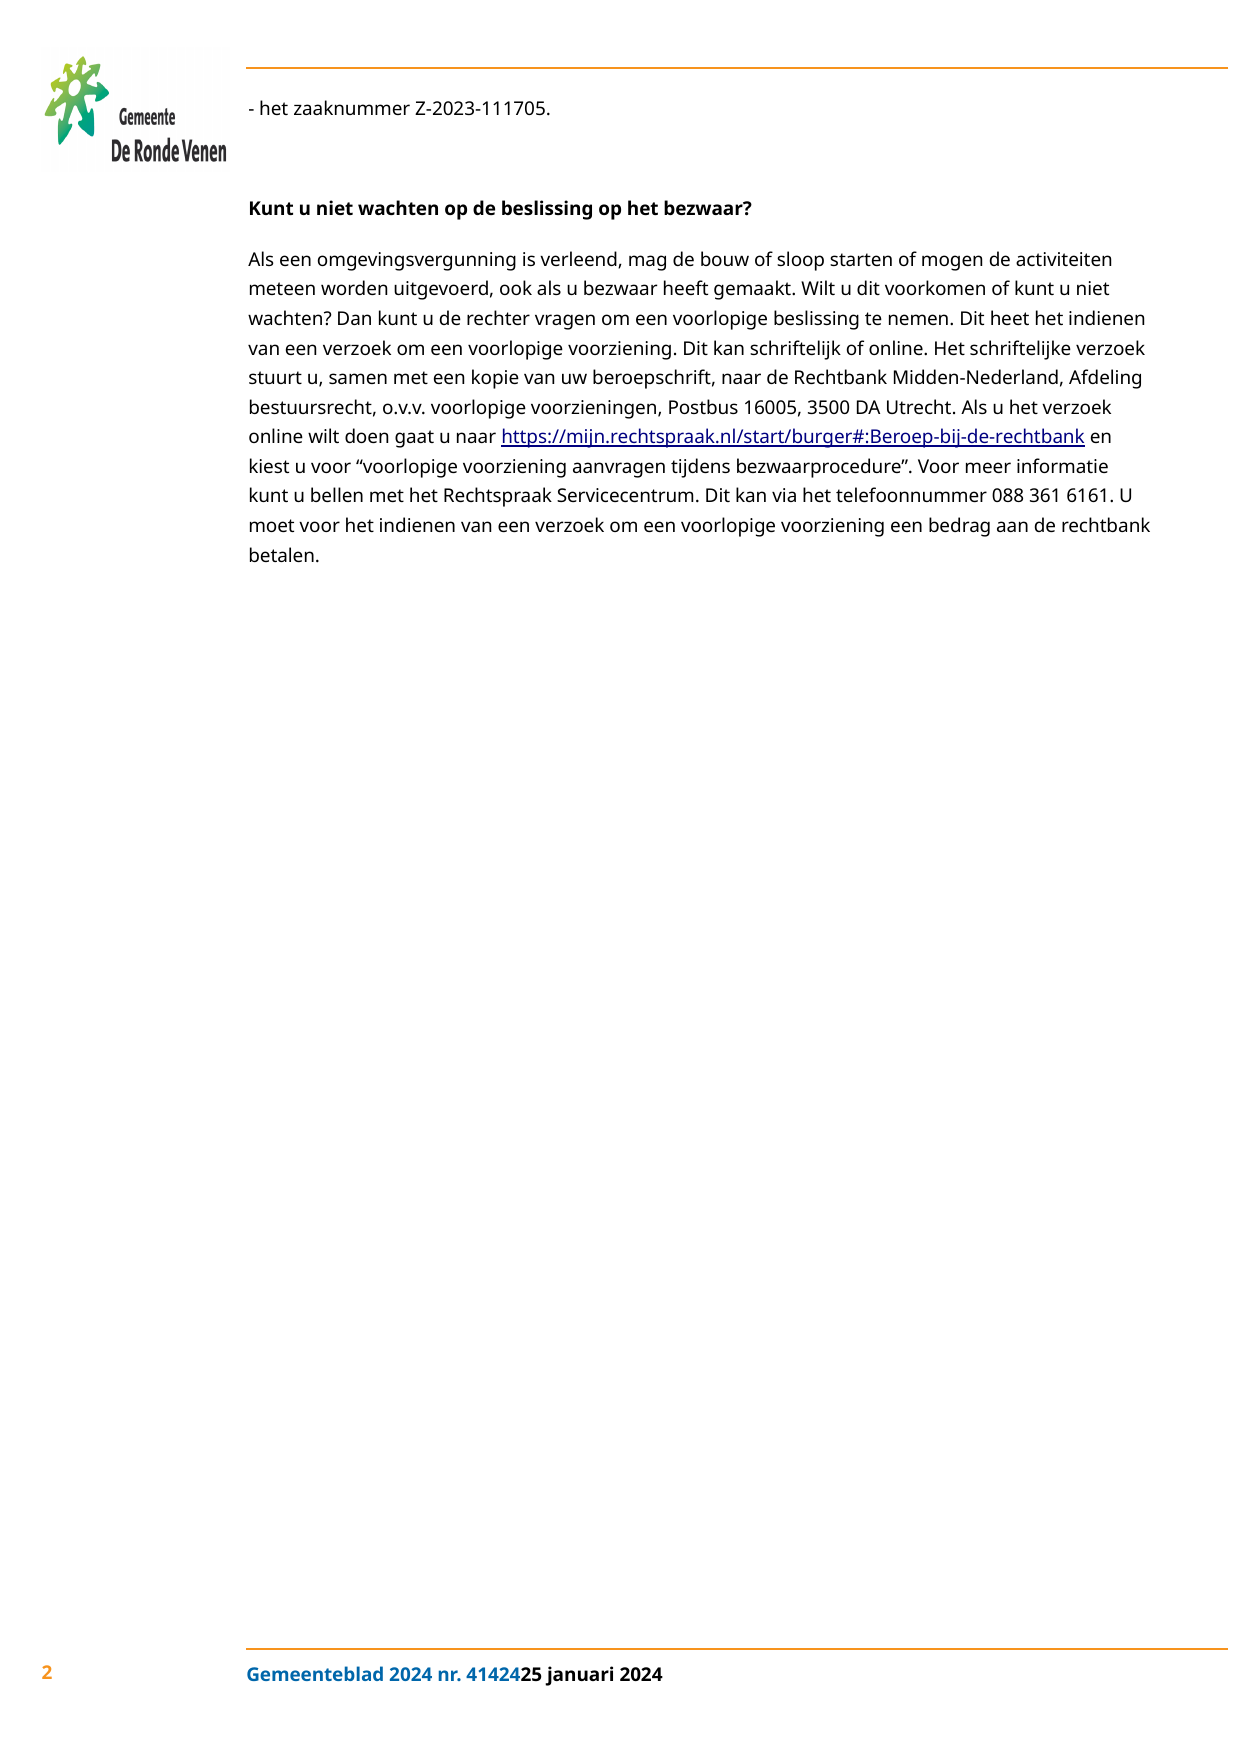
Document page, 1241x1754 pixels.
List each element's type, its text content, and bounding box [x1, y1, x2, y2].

text Als een omgevingsvergunning is verleend, mag de bouw of sloop starten of mogen de activiteiten meteen worden uitgevoerd, ook als u bezwaar heeft gemaakt. Wilt u dit voorkomen of kunt u niet wachten? Dan kunt u de rechter vragen om een voorlopige beslissing te nemen. Dit heet het indienen van een verzoek om een voorlopige voorziening. Dit kan schriftelijk of online. Het schriftelijke verzoek stuurt u, samen met een kopie van uw beroepschrift, naar de Rechtbank Midden-Nederland, Afdeling bestuursrecht, o.v.v. voorlopige voorzieningen, Postbus 16005, 3500 DA Utrecht. Als u het verzoek online wilt doen gaat u naar https://mijn.rechtspraak.nl/start/burger#:Beroep-bij-de-rechtbank en kiest u voor “voorlopige voorziening aanvragen tijdens bezwaarprocedure”. Voor meer informatie kunt u bellen met het Rechtspraak Servicecentrum. Dit kan via het telefoonnummer 088 361 6161. U moet voor het indienen van een verzoek om een voorlopige voorziening een bedrag aan de rechtbank betalen. [248, 246, 1152, 568]
text Kunt u niet wachten op de beslissing op het bezwaar? [248, 196, 1152, 221]
picture [41, 47, 231, 172]
text - het zaaknummer Z-2023-111705. [248, 95, 1152, 121]
